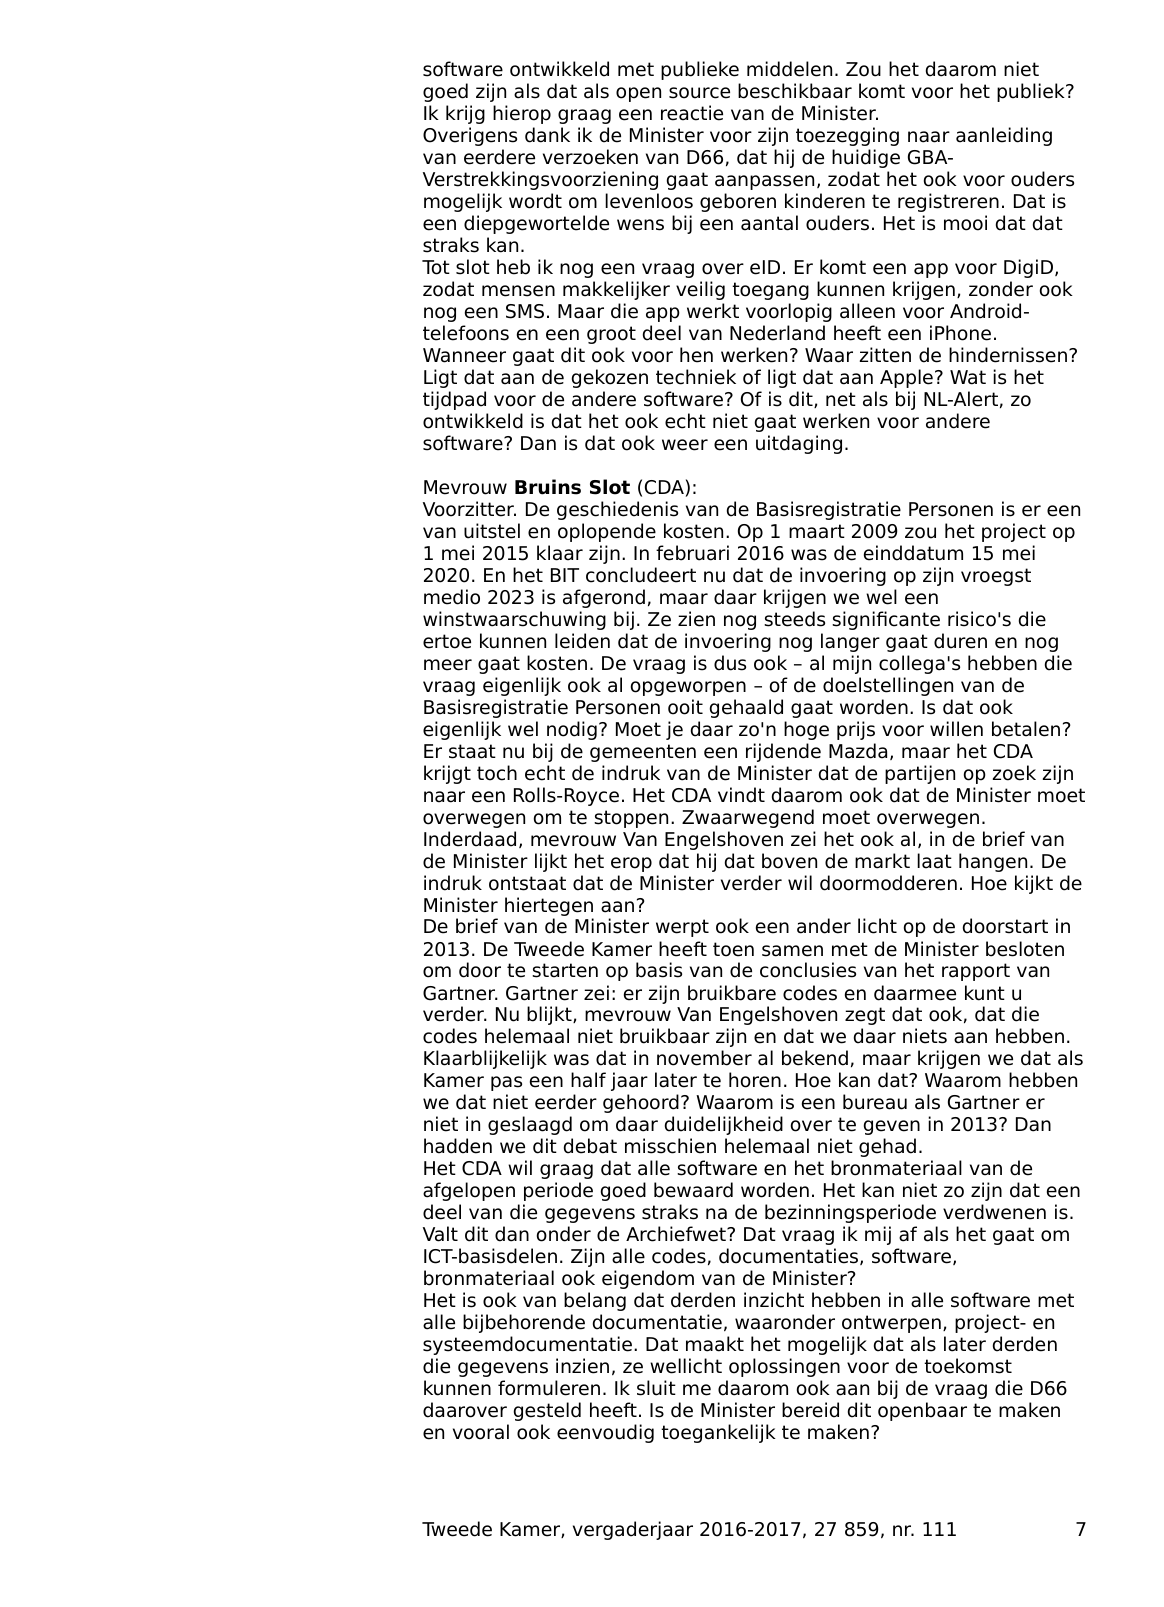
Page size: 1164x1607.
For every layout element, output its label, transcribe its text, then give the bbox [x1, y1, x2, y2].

text Mevrouw Bruins Slot (CDA): [422, 477, 1087, 499]
text Voorzitter. De geschiedenis van de Basisregistratie Personen is er een van uitstel en oplopende kosten. Op 1 maart 2009 zou het project op 1 mei 2015 klaar zijn. In februari 2016 was de einddatum 15 mei 2020. En het BIT concludeert nu dat de invoering op zijn vroegst medio 2023 is afgerond, maar daar krijgen we wel een winstwaarschuwing bij. Ze zien nog steeds significante risico's die ertoe kunnen leiden dat de invoering nog langer gaat duren en nog meer gaat kosten. De vraag is dus ook – al mijn collega's hebben die vraag eigenlijk ook al opgeworpen – of de doelstellingen van de Basisregistratie Personen ooit gehaald gaat worden. Is dat ook eigenlijk wel nodig? Moet je daar zo'n hoge prijs voor willen betalen? [422, 499, 1087, 741]
text Het is ook van belang dat derden inzicht hebben in alle software met alle bijbehorende documentatie, waaronder ontwerpen, project- en systeemdocumentatie. Dat maakt het mogelijk dat als later derden die gegevens inzien, ze wellicht oplossingen voor de toekomst kunnen formuleren. Ik sluit me daarom ook aan bij de vraag die D66 daarover gesteld heeft. Is de Minister bereid dit openbaar te maken en vooral ook eenvoudig toegankelijk te maken? [422, 1290, 1087, 1444]
text Tot slot heb ik nog een vraag over eID. Er komt een app voor DigiD, zodat mensen makkelijker veilig toegang kunnen krijgen, zonder ook nog een SMS. Maar die app werkt voorlopig alleen voor Android-telefoons en een groot deel van Nederland heeft een iPhone. Wanneer gaat dit ook voor hen werken? Waar zitten de hindernissen? Ligt dat aan de gekozen techniek of ligt dat aan Apple? Wat is het tijdpad voor de andere software? Of is dit, net als bij NL-Alert, zo ontwikkeld is dat het ook echt niet gaat werken voor andere software? Dan is dat ook weer een uitdaging. [422, 257, 1087, 455]
text Er staat nu bij de gemeenten een rijdende Mazda, maar het CDA krijgt toch echt de indruk van de Minister dat de partijen op zoek zijn naar een Rolls-Royce. Het CDA vindt daarom ook dat de Minister moet overwegen om te stoppen. Zwaarwegend moet overwegen. Inderdaad, mevrouw Van Engelshoven zei het ook al, in de brief van de Minister lijkt het erop dat hij dat boven de markt laat hangen. De indruk ontstaat dat de Minister verder wil doormodderen. Hoe kijkt de Minister hiertegen aan? [422, 741, 1087, 916]
text software ontwikkeld met publieke middelen. Zou het daarom niet goed zijn als dat als open source beschikbaar komt voor het publiek? Ik krijg hierop graag een reactie van de Minister. [422, 59, 1087, 125]
text Overigens dank ik de Minister voor zijn toezegging naar aanleiding van eerdere verzoeken van D66, dat hij de huidige GBA-Verstrekkingsvoorziening gaat aanpassen, zodat het ook voor ouders mogelijk wordt om levenloos geboren kinderen te registreren. Dat is een diepgewortelde wens bij een aantal ouders. Het is mooi dat dat straks kan. [422, 125, 1087, 257]
text Het CDA wil graag dat alle software en het bronmateriaal van de afgelopen periode goed bewaard worden. Het kan niet zo zijn dat een deel van die gegevens straks na de bezinningsperiode verdwenen is. Valt dit dan onder de Archiefwet? Dat vraag ik mij af als het gaat om ICT-basisdelen. Zijn alle codes, documentaties, software, bronmateriaal ook eigendom van de Minister? [422, 1158, 1087, 1290]
text De brief van de Minister werpt ook een ander licht op de doorstart in 2013. De Tweede Kamer heeft toen samen met de Minister besloten om door te starten op basis van de conclusies van het rapport van Gartner. Gartner zei: er zijn bruikbare codes en daarmee kunt u verder. Nu blijkt, mevrouw Van Engelshoven zegt dat ook, dat die codes helemaal niet bruikbaar zijn en dat we daar niets aan hebben. Klaarblijkelijk was dat in november al bekend, maar krijgen we dat als Kamer pas een half jaar later te horen. Hoe kan dat? Waarom hebben we dat niet eerder gehoord? Waarom is een bureau als Gartner er niet in geslaagd om daar duidelijkheid over te geven in 2013? Dan hadden we dit debat misschien helemaal niet gehad. [422, 916, 1087, 1158]
